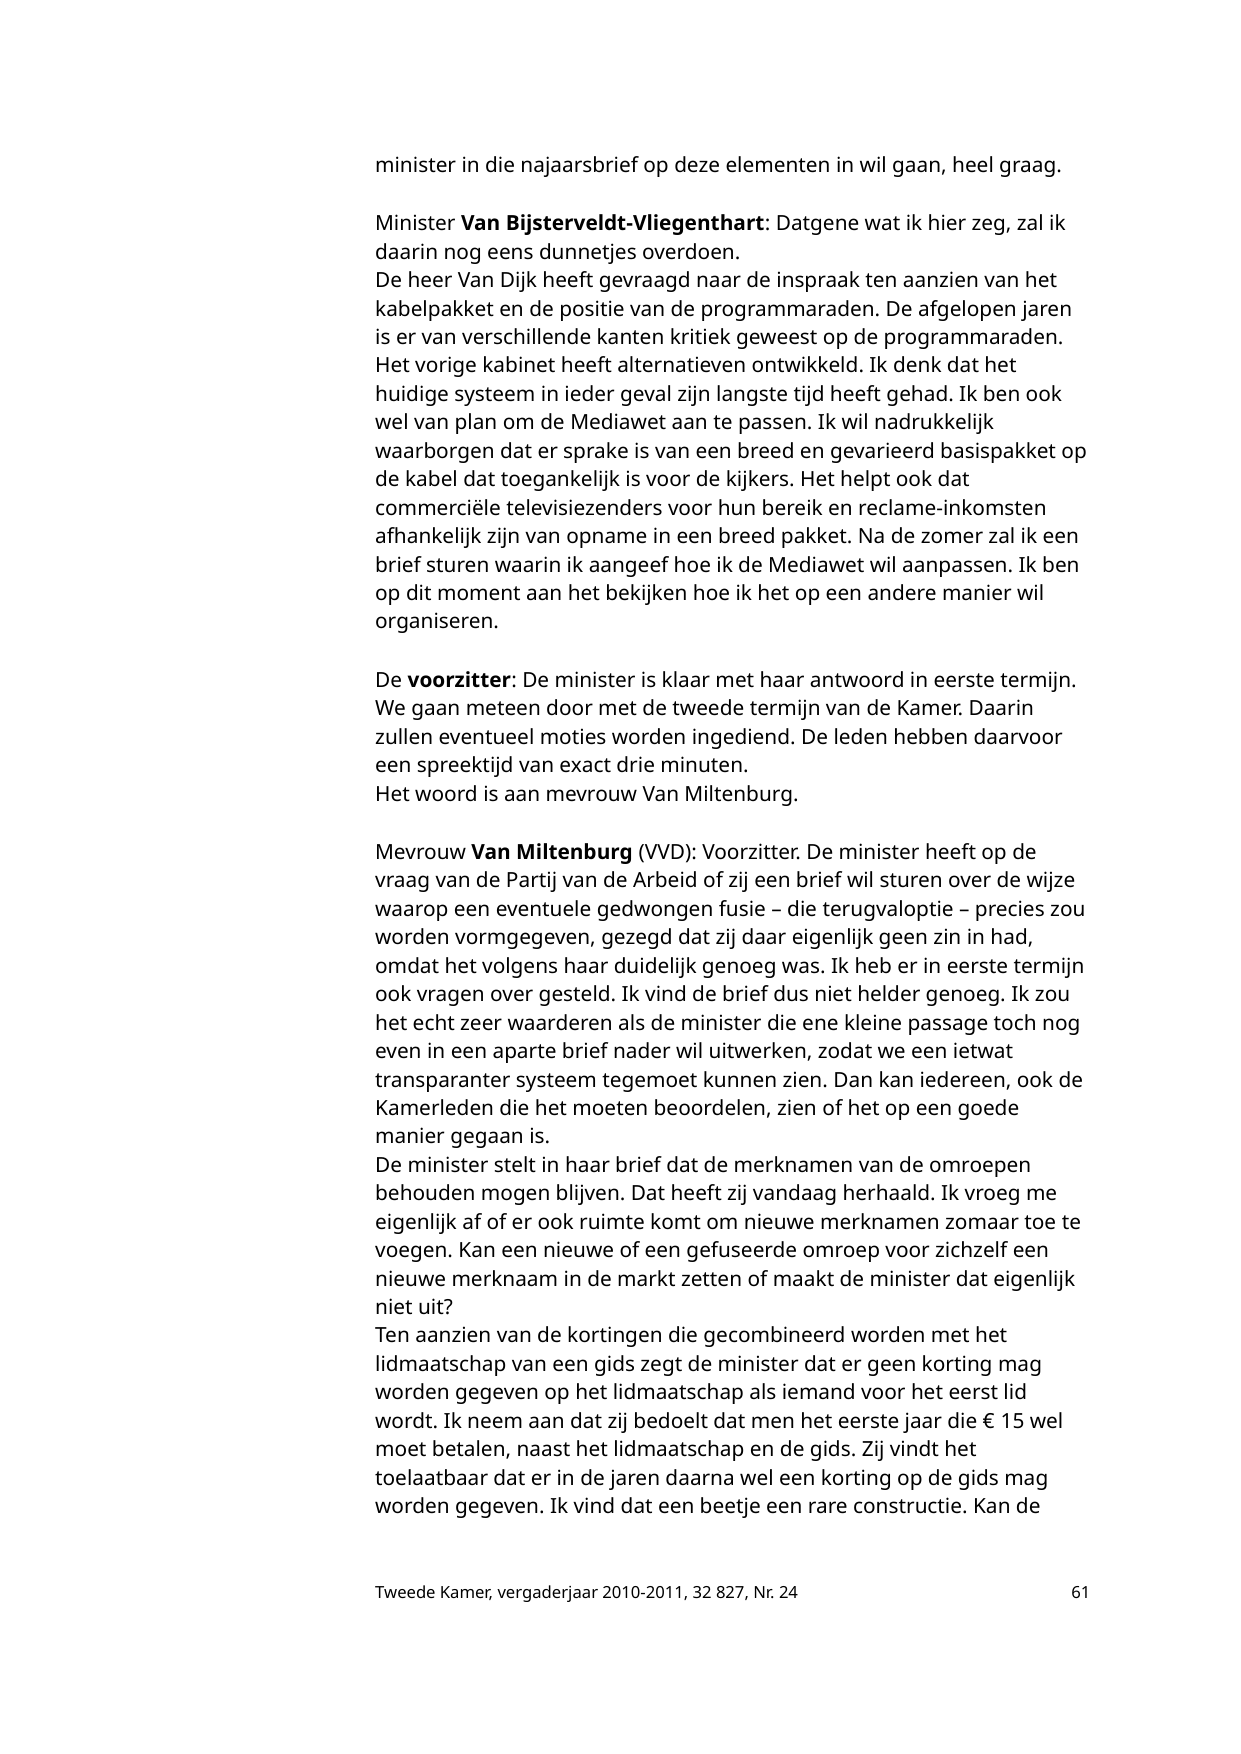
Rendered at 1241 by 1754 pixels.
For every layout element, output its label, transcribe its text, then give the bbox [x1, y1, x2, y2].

text minister in die najaarsbrief op deze elementen in wil gaan, heel graag. [375, 150, 1090, 178]
text Ten aanzien van de kortingen die gecombineerd worden met het lidmaatschap van een gids zegt de minister dat er geen korting mag worden gegeven op het lidmaatschap als iemand voor het eerst lid wordt. Ik neem aan dat zij bedoelt dat men het eerste jaar die € 15 wel moet betalen, naast het lidmaatschap en de gids. Zij vindt het toelaatbaar dat er in de jaren daarna wel een korting op de gids mag worden gegeven. Ik vind dat een beetje een rare constructie. Kan de [375, 1321, 1090, 1520]
text De heer Van Dijk heeft gevraagd naar de inspraak ten aanzien van het kabelpakket en de positie van de programmaraden. De afgelopen jaren is er van verschillende kanten kritiek geweest op de programmaraden. Het vorige kabinet heeft alternatieven ontwikkeld. Ik denk dat het huidige systeem in ieder geval zijn langste tijd heeft gehad. Ik ben ook wel van plan om de Mediawet aan te passen. Ik wil nadrukkelijk waarborgen dat er sprake is van een breed en gevarieerd basispakket op de kabel dat toegankelijk is voor de kijkers. Het helpt ook dat commerciële televisiezenders voor hun bereik en reclame-inkomsten afhankelijk zijn van opname in een breed pakket. Na de zomer zal ik een brief sturen waarin ik aangeef hoe ik de Mediawet wil aanpassen. Ik ben op dit moment aan het bekijken hoe ik het op een andere manier wil organiseren. [375, 265, 1090, 635]
text Het woord is aan mevrouw Van Miltenburg. [375, 779, 1090, 807]
text Mevrouw Van Miltenburg (VVD): Voorzitter. De minister heeft op de vraag van de Partij van de Arbeid of zij een brief wil sturen over de wijze waarop een eventuele gedwongen fusie – die terugvaloptie – precies zou worden vormgegeven, gezegd dat zij daar eigenlijk geen zin in had, omdat het volgens haar duidelijk genoeg was. Ik heb er in eerste termijn ook vragen over gesteld. Ik vind de brief dus niet helder genoeg. Ik zou het echt zeer waarderen als de minister die ene kleine passage toch nog even in een aparte brief nader wil uitwerken, zodat we een ietwat transparanter systeem tegemoet kunnen zien. Dan kan iedereen, ook de Kamerleden die het moeten beoordelen, zien of het op een goede manier gegaan is. [375, 837, 1090, 1150]
text De minister stelt in haar brief dat de merknamen van de omroepen behouden mogen blijven. Dat heeft zij vandaag herhaald. Ik vroeg me eigenlijk af of er ook ruimte komt om nieuwe merknamen zomaar toe te voegen. Kan een nieuwe of een gefuseerde omroep voor zichzelf een nieuwe merknaam in de markt zetten of maakt de minister dat eigenlijk niet uit? [375, 1150, 1090, 1321]
text Minister Van Bijsterveldt-Vliegenthart: Datgene wat ik hier zeg, zal ik daarin nog eens dunnetjes overdoen. [375, 208, 1090, 265]
text De voorzitter: De minister is klaar met haar antwoord in eerste termijn. We gaan meteen door met de tweede termijn van de Kamer. Daarin zullen eventueel moties worden ingediend. De leden hebben daarvoor een spreektijd van exact drie minuten. [375, 665, 1090, 779]
